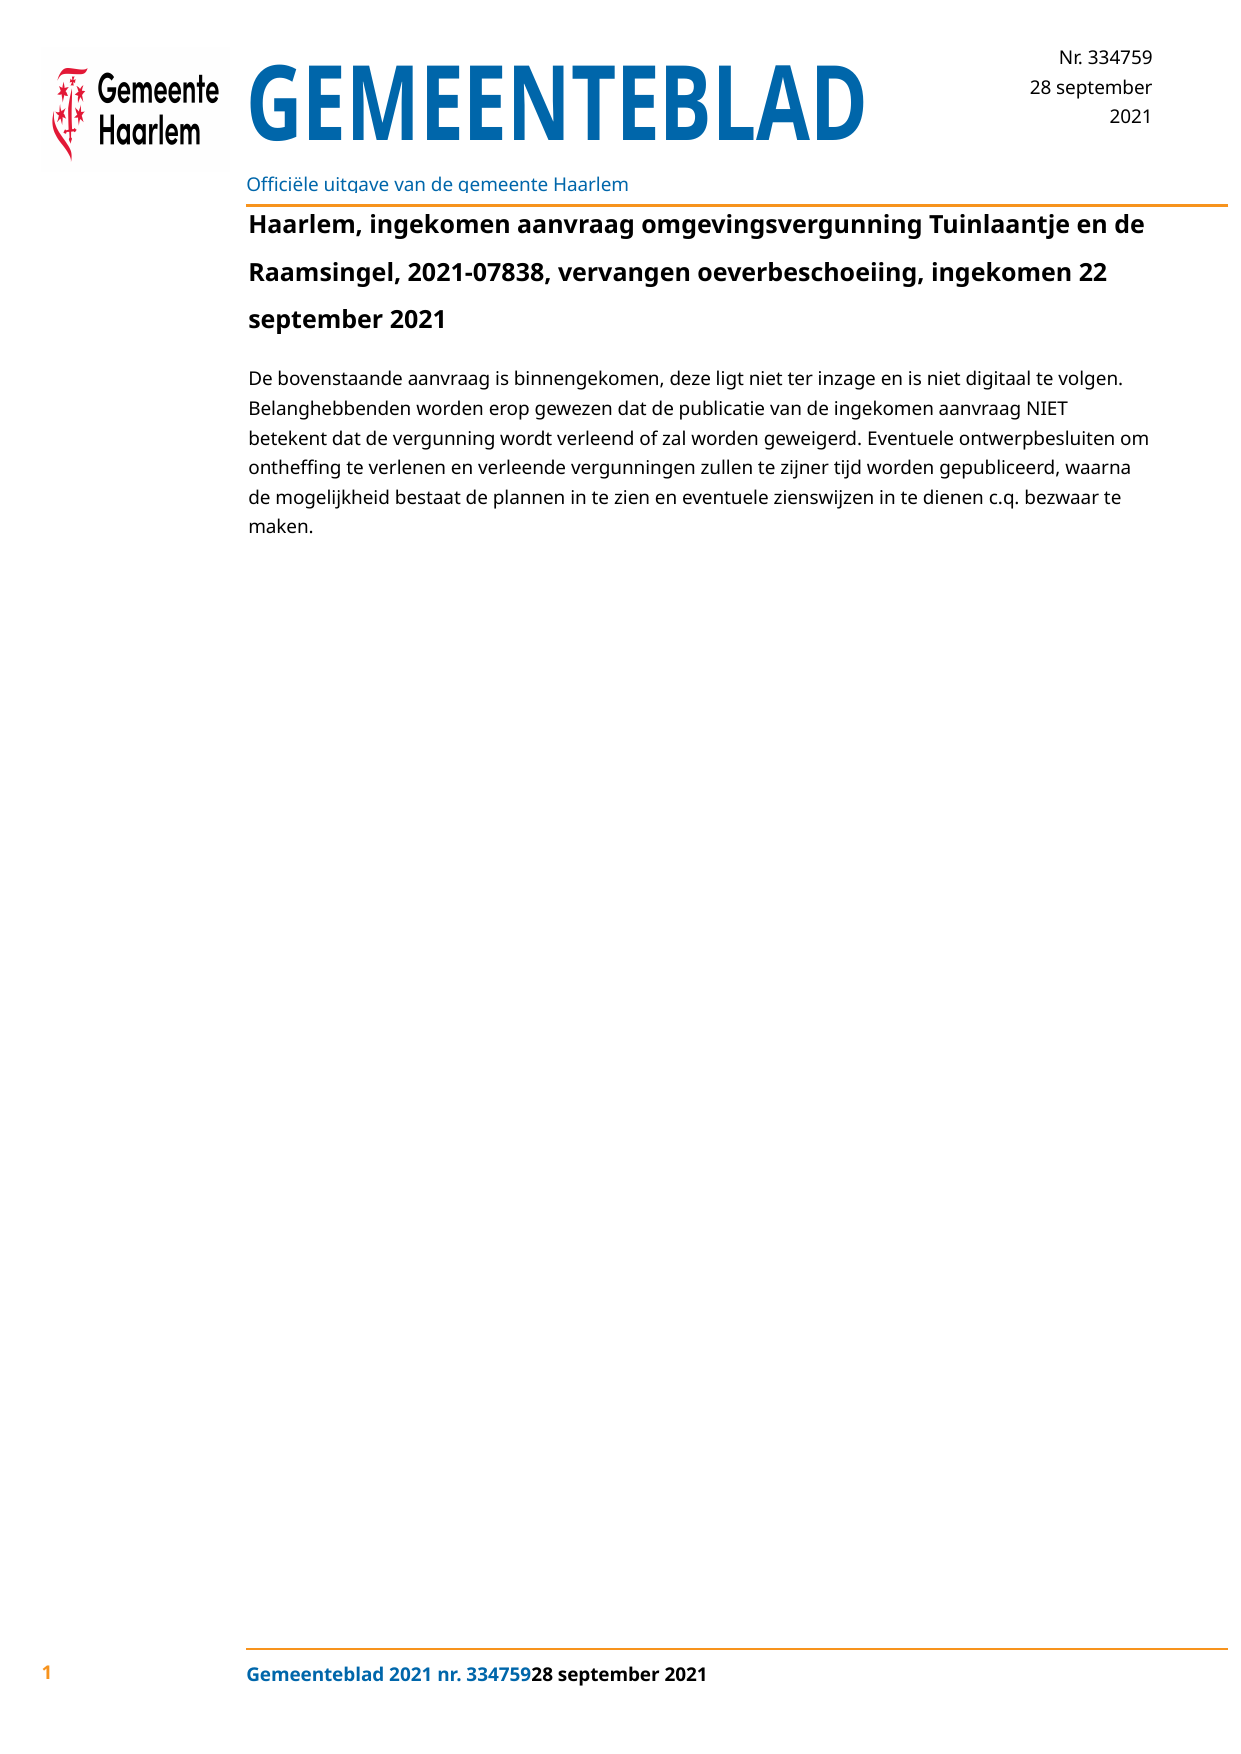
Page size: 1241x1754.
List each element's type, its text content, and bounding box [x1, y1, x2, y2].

text Haarlem, ingekomen aanvraag omgevingsvergunning Tuinlaantje en de Raamsingel, 2021-07838, vervangen oeverbeschoeiing, ingekomen 22 september 2021 [248, 207, 1152, 336]
text De bovenstaande aanvraag is binnengekomen, deze ligt niet ter inzage en is niet digitaal te volgen. Belanghebbenden worden erop gewezen dat de publicatie van de ingekomen aanvraag NIET betekent dat de vergunning wordt verleend of zal worden geweigerd. Eventuele ontwerpbesluiten om ontheffing te verlenen en verleende vergunningen zullen te zijner tijd worden gepubliceerd, waarna de mogelijkheid bestaat de plannen in te zien en eventuele zienswijzen in te dienen c.q. bezwaar te maken. [248, 366, 1152, 539]
picture [41, 47, 231, 172]
